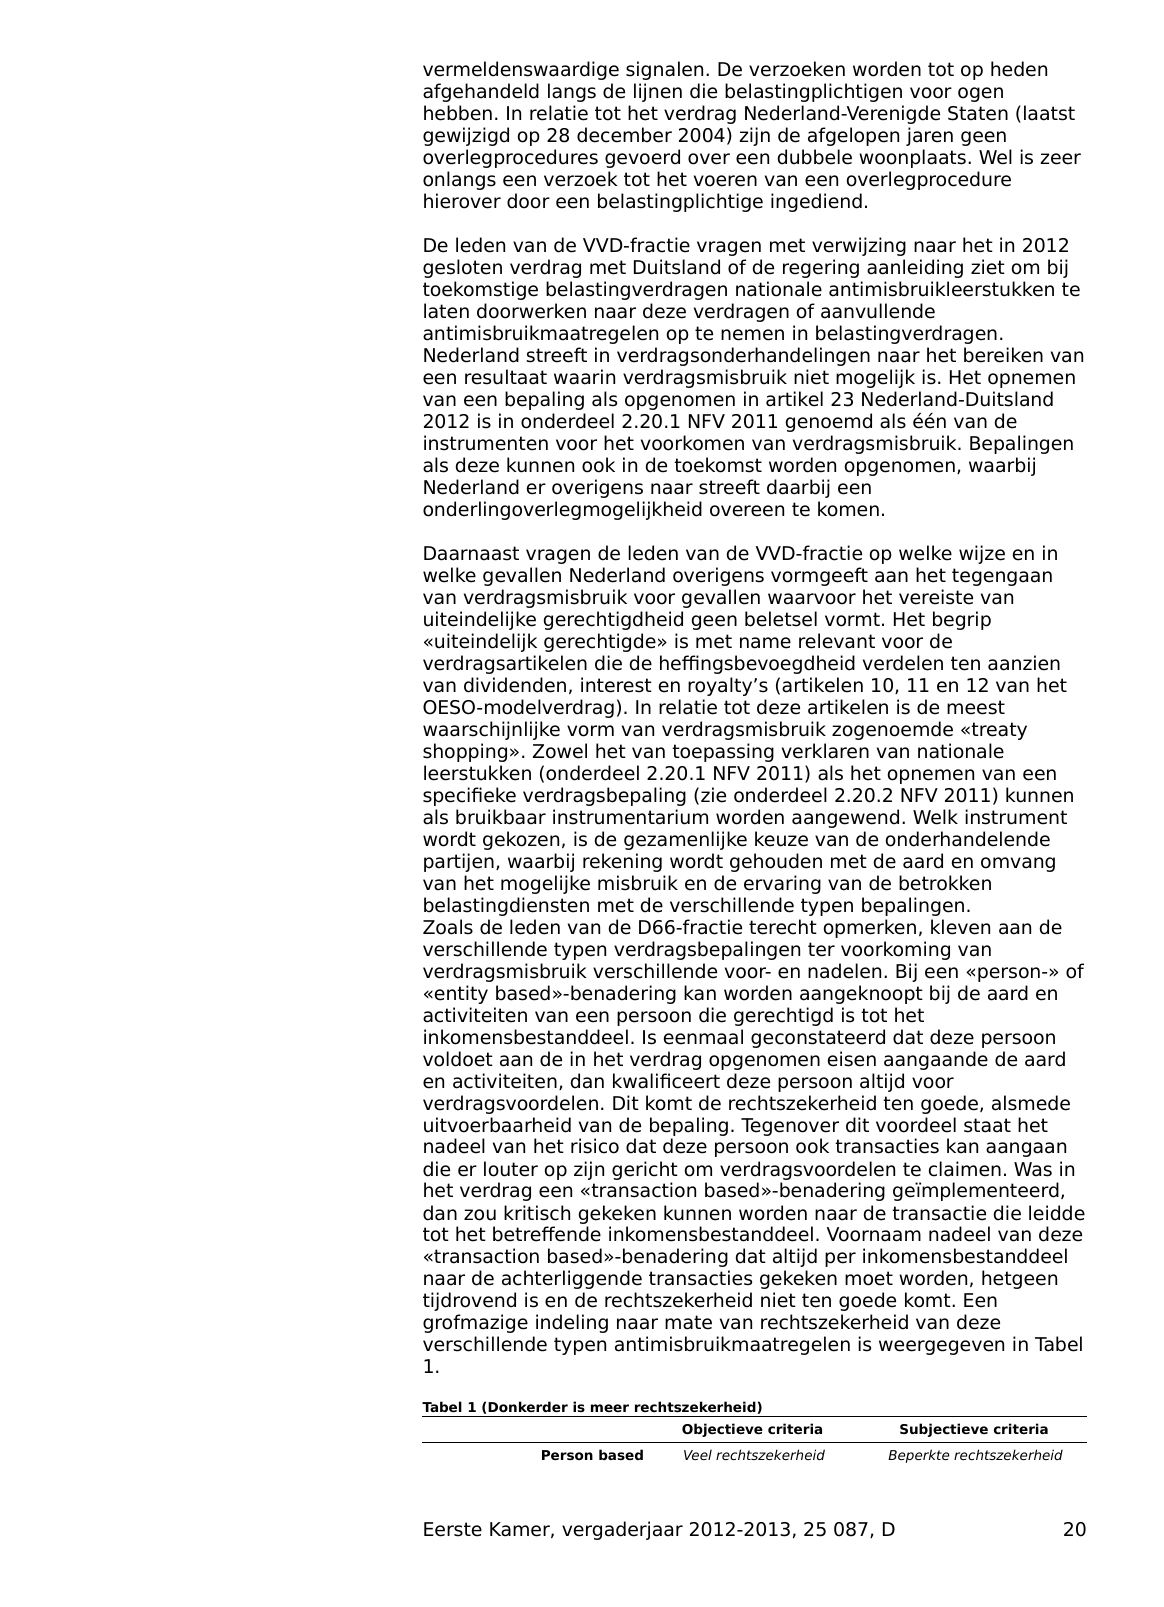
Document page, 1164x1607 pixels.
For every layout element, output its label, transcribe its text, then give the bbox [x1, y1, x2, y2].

table_cell Subjectieve criteria [865, 1417, 1087, 1442]
table_cell Objectieve criteria [644, 1417, 865, 1442]
table_header Tabel 1 (Donkerder is meer rechtszekerheid) [422, 1400, 1087, 1416]
table_cell Veel rechtszekerheid [644, 1443, 865, 1463]
table_cell [422, 1417, 644, 1442]
table_cell Person based [422, 1443, 644, 1463]
table_cell Beperkte rechtszekerheid [865, 1443, 1087, 1463]
text De leden van de VVD-fractie vragen met verwijzing naar het in 2012 gesloten verdrag met Duitsland of de regering aanleiding ziet om bij toekomstige belastingverdragen nationale antimisbruikleerstukken te laten doorwerken naar deze verdragen of aanvullende antimisbruikmaatregelen op te nemen in belastingverdragen. Nederland streeft in verdragsonderhandelingen naar het bereiken van een resultaat waarin verdragsmisbruik niet mogelijk is. Het opnemen van een bepaling als opgenomen in artikel 23 Nederland-Duitsland 2012 is in onderdeel 2.20.1 NFV 2011 genoemd als één van de instrumenten voor het voorkomen van verdragsmisbruik. Bepalingen als deze kunnen ook in de toekomst worden opgenomen, waarbij Nederland er overigens naar streeft daarbij een onderlingoverlegmogelijkheid overeen te komen. [422, 235, 1087, 521]
text vermeldenswaardige signalen. De verzoeken worden tot op heden afgehandeld langs de lijnen die belastingplichtigen voor ogen hebben. In relatie tot het verdrag Nederland-Verenigde Staten (laatst gewijzigd op 28 december 2004) zijn de afgelopen jaren geen overlegprocedures gevoerd over een dubbele woonplaats. Wel is zeer onlangs een verzoek tot het voeren van een overlegprocedure hierover door een belastingplichtige ingediend. [422, 59, 1087, 213]
text Daarnaast vragen de leden van de VVD-fractie op welke wijze en in welke gevallen Nederland overigens vormgeeft aan het tegengaan van verdragsmisbruik voor gevallen waarvoor het vereiste van uiteindelijke gerechtigdheid geen beletsel vormt. Het begrip «uiteindelijk gerechtigde» is met name relevant voor de verdragsartikelen die de heffingsbevoegdheid verdelen ten aanzien van dividenden, interest en royalty’s (artikelen 10, 11 en 12 van het OESO-modelverdrag). In relatie tot deze artikelen is de meest waarschijnlijke vorm van verdragsmisbruik zogenoemde «treaty shopping». Zowel het van toepassing verklaren van nationale leerstukken (onderdeel 2.20.1 NFV 2011) als het opnemen van een specifieke verdragsbepaling (zie onderdeel 2.20.2 NFV 2011) kunnen als bruikbaar instrumentarium worden aangewend. Welk instrument wordt gekozen, is de gezamenlijke keuze van de onderhandelende partijen, waarbij rekening wordt gehouden met de aard en omvang van het mogelijke misbruik en de ervaring van de betrokken belastingdiensten met de verschillende typen bepalingen. [422, 543, 1087, 917]
text Zoals de leden van de D66-fractie terecht opmerken, kleven aan de verschillende typen verdragsbepalingen ter voorkoming van verdragsmisbruik verschillende voor- en nadelen. Bij een «person-» of «entity based»-benadering kan worden aangeknoopt bij de aard en activiteiten van een persoon die gerechtigd is tot het inkomensbestanddeel. Is eenmaal geconstateerd dat deze persoon voldoet aan de in het verdrag opgenomen eisen aangaande de aard en activiteiten, dan kwalificeert deze persoon altijd voor verdragsvoordelen. Dit komt de rechtszekerheid ten goede, alsmede uitvoerbaarheid van de bepaling. Tegenover dit voordeel staat het nadeel van het risico dat deze persoon ook transacties kan aangaan die er louter op zijn gericht om verdragsvoordelen te claimen. Was in het verdrag een «transaction based»-benadering geïmplementeerd, dan zou kritisch gekeken kunnen worden naar de transactie die leidde tot het betreffende inkomensbestanddeel. Voornaam nadeel van deze «transaction based»-benadering dat altijd per inkomensbestanddeel naar de achterliggende transacties gekeken moet worden, hetgeen tijdrovend is en de rechtszekerheid niet ten goede komt. Een grofmazige indeling naar mate van rechtszekerheid van deze verschillende typen antimisbruikmaatregelen is weergegeven in Tabel 1. [422, 917, 1087, 1378]
